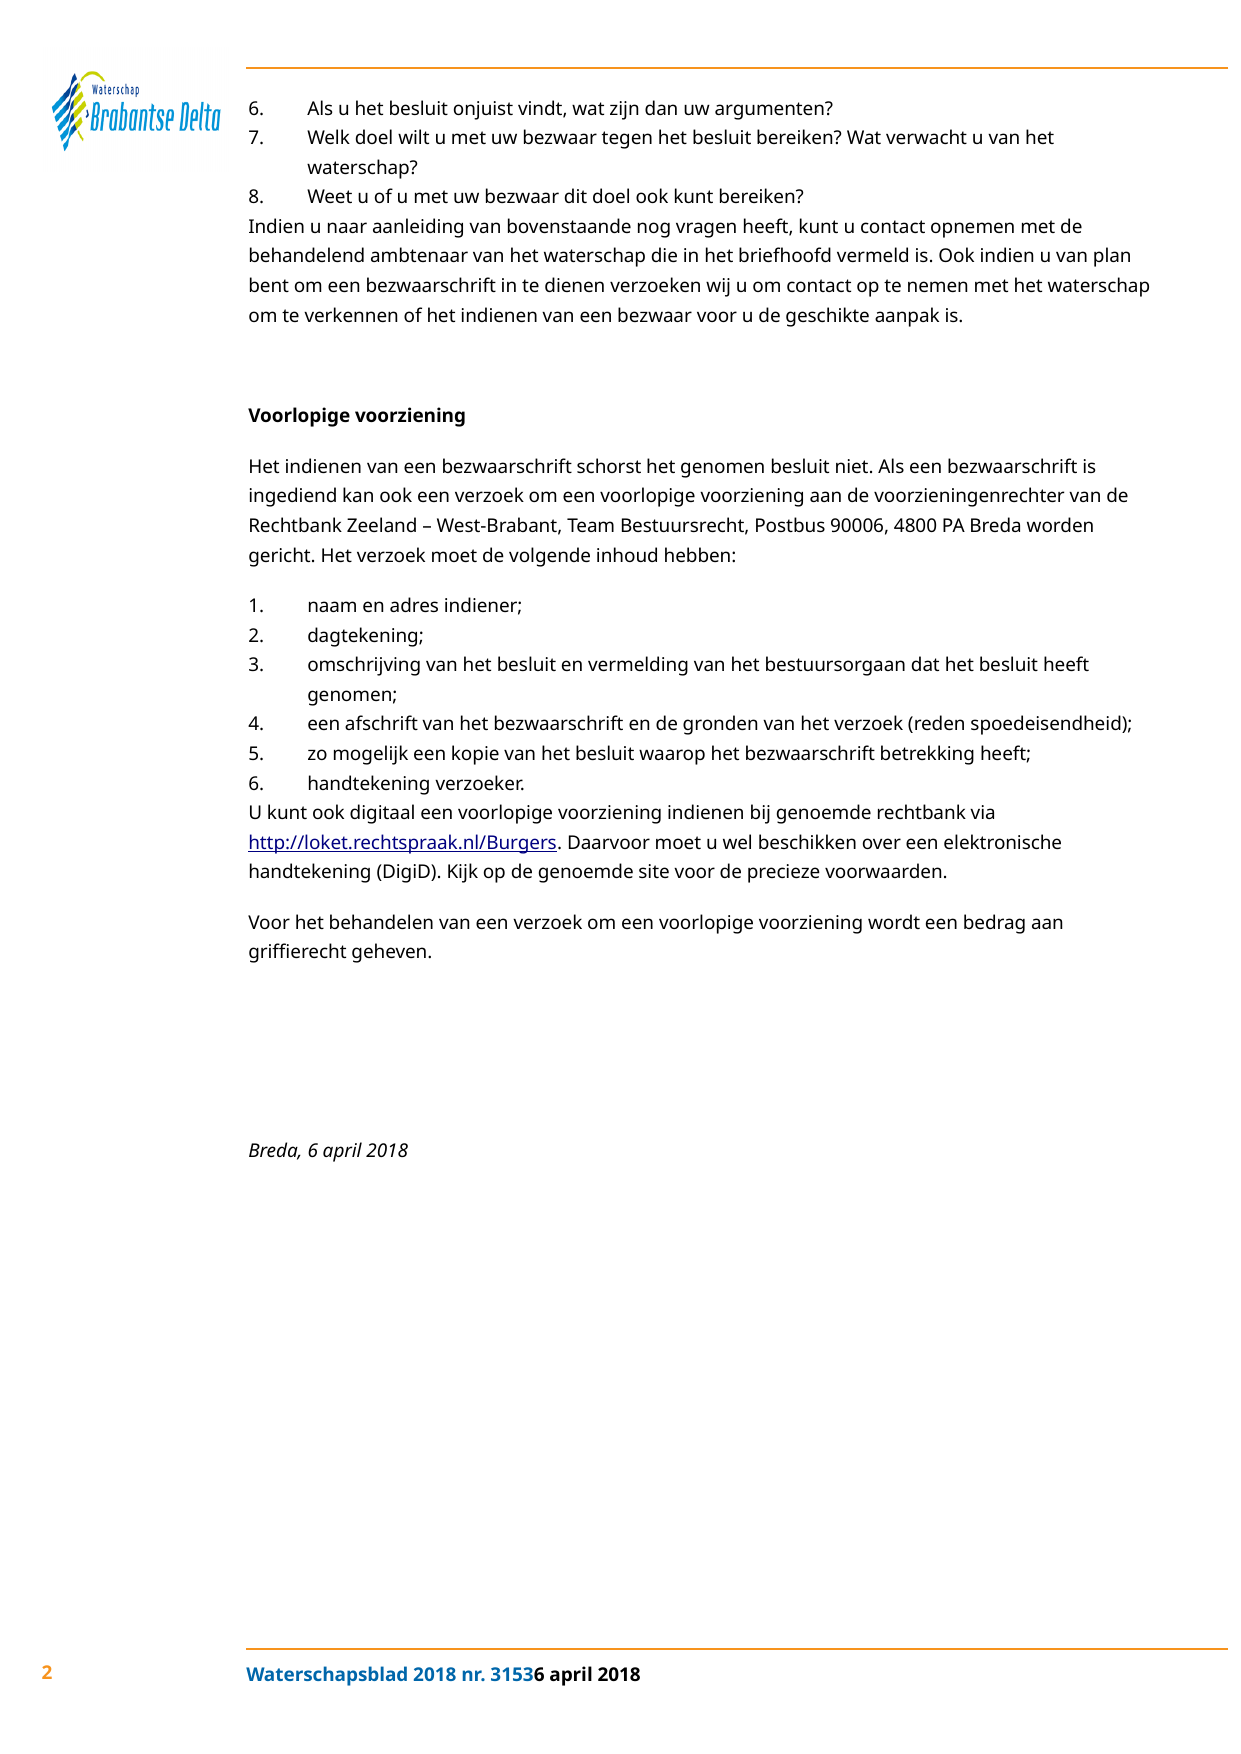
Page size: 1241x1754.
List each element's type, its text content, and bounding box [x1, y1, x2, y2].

text Indien u naar aanleiding van bovenstaande nog vragen heeft, kunt u contact opnemen met de behandelend ambtenaar van het waterschap die in het briefhoofd vermeld is. Ook indien u van plan bent om een bezwaarschrift in te dienen verzoeken wij u om contact op te nemen met het waterschap om te verkennen of het indienen van een bezwaar voor u de geschikte aanpak is. [248, 213, 1152, 328]
text Breda, 6 april 2018 [248, 1138, 1152, 1163]
list dagtekening; [248, 622, 1152, 648]
text Voor het behandelen van een verzoek om een voorlopige voorziening wordt een bedrag aan griffierecht geheven. [248, 909, 1152, 964]
list naam en adres indiener; [248, 592, 1152, 618]
text Voorlopige voorziening [248, 403, 1152, 428]
list Welk doel wilt u met uw bezwaar tegen het besluit bereiken? Wat verwacht u van het waterschap? [248, 124, 1152, 180]
list een afschrift van het bezwaarschrift en de gronden van het verzoek (reden spoedeisendheid); [248, 711, 1152, 736]
text U kunt ook digitaal een voorlopige voorziening indienen bij genoemde rechtbank via http://loket.rechtspraak.nl/Burgers. Daarvoor moet u wel beschikken over een elektronische handtekening (DigiD). Kijk op de genoemde site voor de precieze voorwaarden. [248, 799, 1152, 884]
list Weet u of u met uw bezwaar dit doel ook kunt bereiken? [248, 183, 1152, 209]
text Het indienen van een bezwaarschrift schorst het genomen besluit niet. Als een bezwaarschrift is ingediend kan ook een verzoek om een voorlopige voorziening aan de voorzieningenrechter van de Rechtbank Zeeland – West-Brabant, Team Bestuursrecht, Postbus 90006, 4800 PA Breda worden gericht. Het verzoek moet de volgende inhoud hebben: [248, 453, 1152, 568]
list zo mogelijk een kopie van het besluit waarop het bezwaarschrift betrekking heeft; [248, 740, 1152, 766]
list handtekening verzoeker. [248, 770, 1152, 796]
list Als u het besluit onjuist vindt, wat zijn dan uw argumenten? [248, 95, 1152, 121]
picture [41, 47, 231, 172]
list omschrijving van het besluit en vermelding van het bestuursorgaan dat het besluit heeft genomen; [248, 651, 1152, 707]
